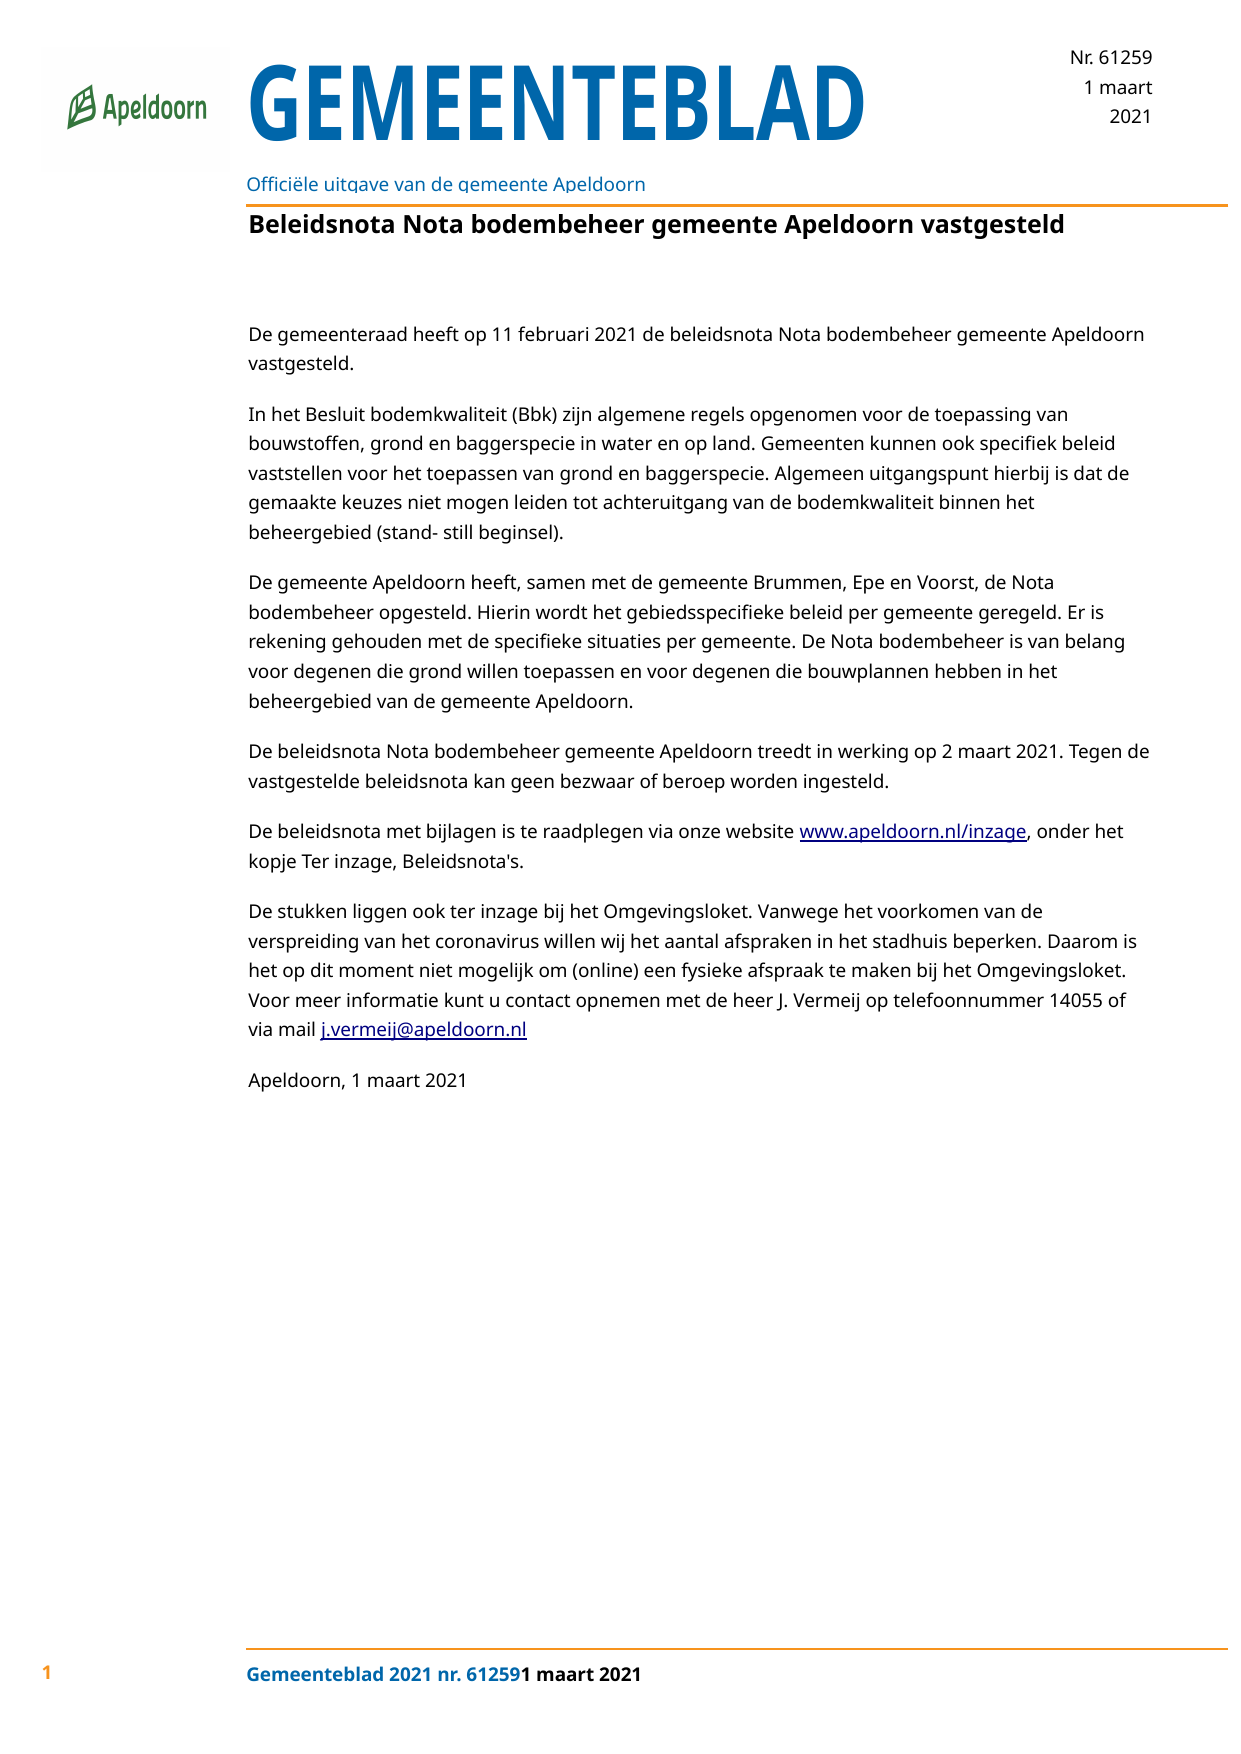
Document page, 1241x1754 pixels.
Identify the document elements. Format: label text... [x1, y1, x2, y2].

picture [41, 47, 231, 172]
text Apeldoorn, 1 maart 2021 [248, 1067, 1152, 1093]
text De stukken liggen ook ter inzage bij het Omgevingsloket. Vanwege het voorkomen van de verspreiding van het coronavirus willen wij het aantal afspraken in het stadhuis beperken. Daarom is het op dit moment niet mogelijk om (online) een fysieke afspraak te maken bij het Omgevingsloket. Voor meer informatie kunt u contact opnemen met de heer J. Vermeij op telefoonnummer 14055 of via mail j.vermeij@apeldoorn.nl [248, 898, 1152, 1042]
text De gemeente Apeldoorn heeft, samen met de gemeente Brummen, Epe en Voorst, de Nota bodembeheer opgesteld. Hierin wordt het gebiedsspecifieke beleid per gemeente geregeld. Er is rekening gehouden met de specifieke situaties per gemeente. De Nota bodembeheer is van belang voor degenen die grond willen toepassen en voor degenen die bouwplannen hebben in het beheergebied van de gemeente Apeldoorn. [248, 569, 1152, 713]
text Beleidsnota Nota bodembeheer gemeente Apeldoorn vastgesteld [248, 207, 1152, 241]
text De gemeenteraad heeft op 11 februari 2021 de beleidsnota Nota bodembeheer gemeente Apeldoorn vastgesteld. [248, 321, 1152, 376]
text De beleidsnota met bijlagen is te raadplegen via onze website www.apeldoorn.nl/inzage, onder het kopje Ter inzage, Beleidsnota's. [248, 818, 1152, 873]
text In het Besluit bodemkwaliteit (Bbk) zijn algemene regels opgenomen voor de toepassing van bouwstoffen, grond en baggerspecie in water en op land. Gemeenten kunnen ook specifiek beleid vaststellen voor het toepassen van grond en baggerspecie. Algemeen uitgangspunt hierbij is dat de gemaakte keuzes niet mogen leiden tot achteruitgang van de bodemkwaliteit binnen het beheergebied (stand- still beginsel). [248, 401, 1152, 545]
text De beleidsnota Nota bodembeheer gemeente Apeldoorn treedt in werking op 2 maart 2021. Tegen de vastgestelde beleidsnota kan geen bezwaar of beroep worden ingesteld. [248, 738, 1152, 793]
